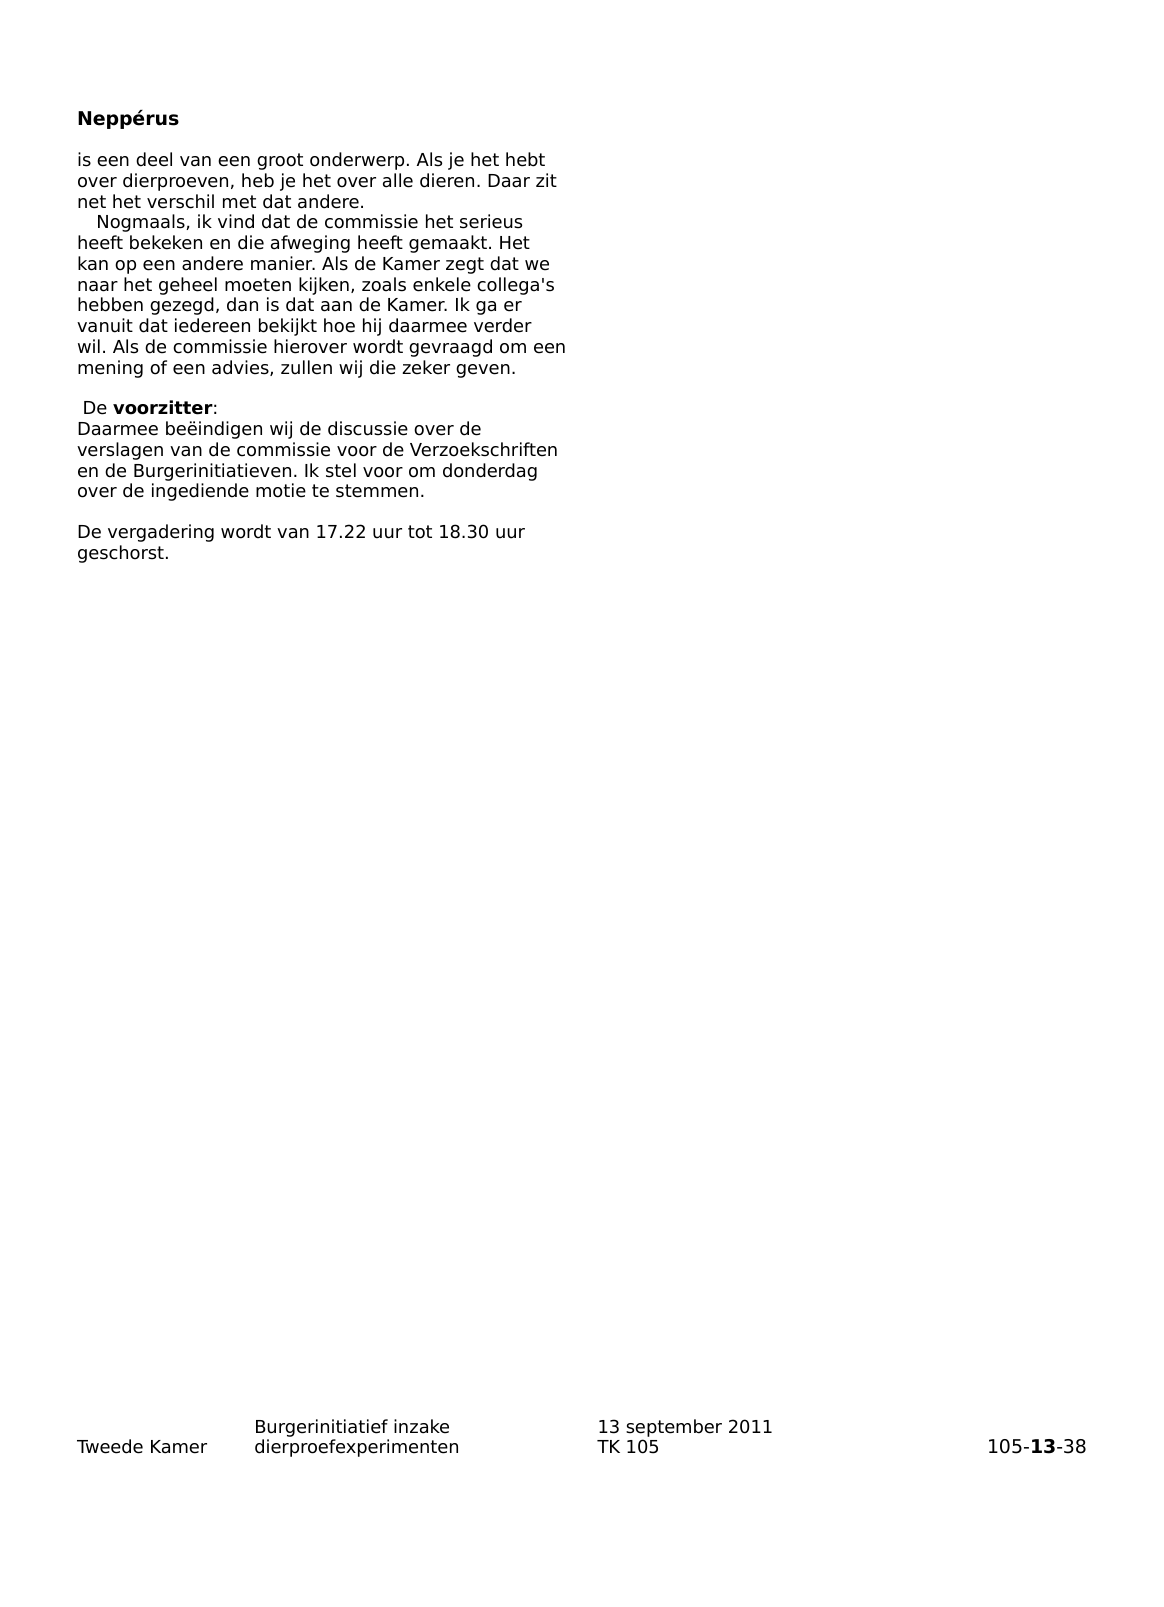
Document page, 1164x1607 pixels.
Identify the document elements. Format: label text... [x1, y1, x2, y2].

text Nogmaals, ik vind dat de commissie het serieus heeft bekeken en die afweging heeft gemaakt. Het kan op een andere manier. Als de Kamer zegt dat we naar het geheel moeten kijken, zoals enkele collega's hebben gezegd, dan is dat aan de Kamer. Ik ga er vanuit dat iedereen bekijkt hoe hij daarmee verder wil. Als de commissie hierover wordt gevraagd om een mening of een advies, zullen wij die zeker geven. [77, 212, 567, 378]
text De vergadering wordt van 17.22 uur tot 18.30 uur geschorst. [77, 522, 567, 563]
text De voorzitter: [77, 398, 567, 419]
text Daarmee beëindigen wij de discussie over de verslagen van de commissie voor de Verzoekschriften en de Burgerinitiatieven. Ik stel voor om donderdag over de ingediende motie te stemmen. [77, 419, 567, 502]
text is een deel van een groot onderwerp. Als je het hebt over dierproeven, heb je het over alle dieren. Daar zit net het verschil met dat andere. [77, 150, 567, 212]
